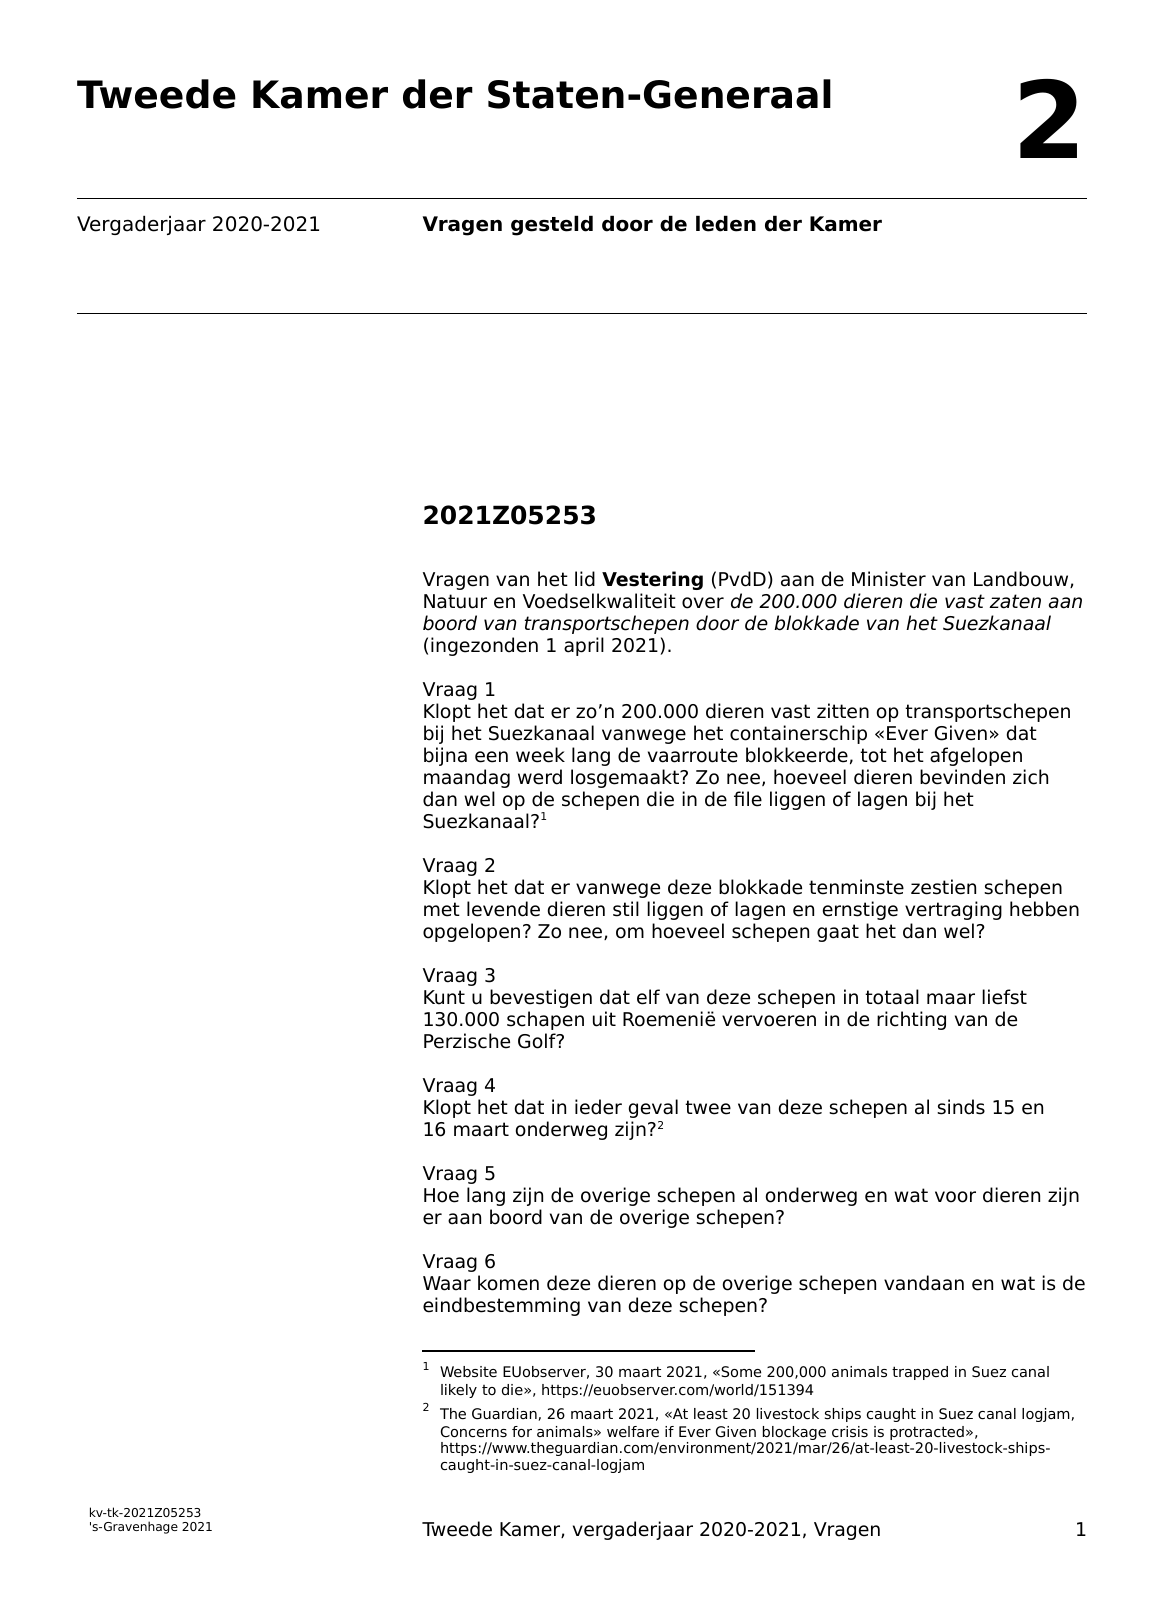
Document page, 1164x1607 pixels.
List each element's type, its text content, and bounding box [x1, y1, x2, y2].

text Vraag 1 [422, 679, 1087, 701]
table_header 2 [886, 59, 1087, 198]
text Klopt het dat in ieder geval twee van deze schepen al sinds 15 en 16 maart onderweg zijn? [422, 1097, 1087, 1141]
table_header Tweede Kamer der Staten-Generaal [77, 59, 886, 198]
text Website EUobserver, 30 maart 2021, «Some 200,000 animals trapped in Suez canal likely to die», https://euobserver.com/world/151394 [422, 1360, 1087, 1399]
text 2021Z05253 [422, 501, 1087, 531]
text Klopt het dat er vanwege deze blokkade tenminste zestien schepen met levende dieren stil liggen of lagen en ernstige vertraging hebben opgelopen? Zo nee, om hoeveel schepen gaat het dan wel? [422, 877, 1087, 943]
text Vraag 6 [422, 1251, 1087, 1273]
text Vraag 2 [422, 855, 1087, 877]
text 's-Gravenhage 2021 [88, 1520, 323, 1534]
table_cell Vragen gesteld door de leden der Kamer [422, 199, 1087, 313]
text kv-tk-2021Z05253 [88, 1506, 323, 1520]
table_cell Vergaderjaar 2020-2021 [77, 199, 422, 313]
text The Guardian, 26 maart 2021, «At least 20 livestock ships caught in Suez canal logjam, Concerns for animals» welfare if Ever Given blockage crisis is protracted», https://www.theguardian.com/environment/2021/mar/26/at-least-20-livestock-ships-caught-in-suez-canal-logjam [422, 1402, 1087, 1474]
text Hoe lang zijn de overige schepen al onderweg en wat voor dieren zijn er aan boord van de overige schepen? [422, 1185, 1087, 1229]
text Kunt u bevestigen dat elf van deze schepen in totaal maar liefst 130.000 schapen uit Roemenië vervoeren in de richting van de Perzische Golf? [422, 987, 1087, 1053]
text Vragen van het lid Vestering (PvdD) aan de Minister van Landbouw, Natuur en Voedselkwaliteit over de 200.000 dieren die vast zaten aan boord van transportschepen door de blokkade van het Suezkanaal (ingezonden 1 april 2021). [422, 569, 1087, 657]
text Vraag 5 [422, 1163, 1087, 1185]
text Vraag 4 [422, 1075, 1087, 1097]
text Vraag 3 [422, 965, 1087, 987]
text Klopt het dat er zo’n 200.000 dieren vast zitten op transportschepen bij het Suezkanaal vanwege het containerschip «Ever Given» dat bijna een week lang de vaarroute blokkeerde, tot het afgelopen maandag werd losgemaakt? Zo nee, hoeveel dieren bevinden zich dan wel op de schepen die in de file liggen of lagen bij het Suezkanaal? [422, 701, 1087, 833]
text Waar komen deze dieren op de overige schepen vandaan en wat is de eindbestemming van deze schepen? [422, 1273, 1087, 1317]
